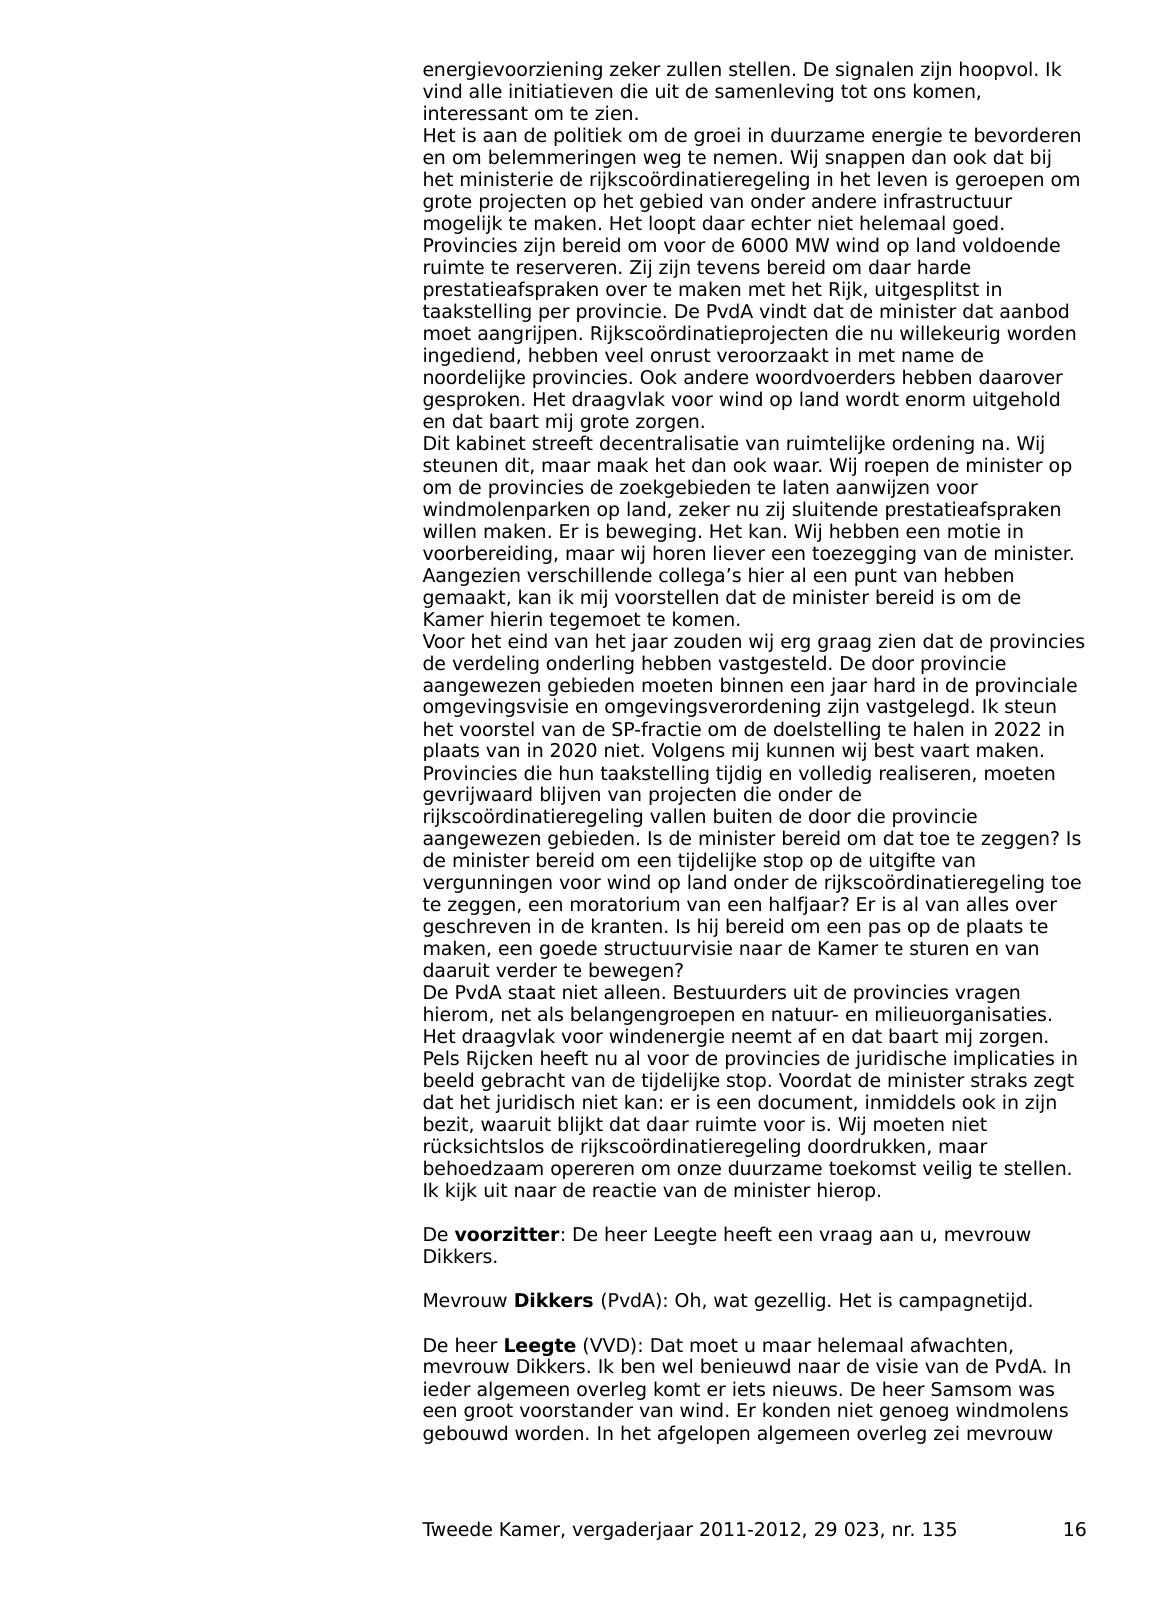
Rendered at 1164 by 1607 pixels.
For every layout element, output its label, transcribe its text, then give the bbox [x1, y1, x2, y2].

text De PvdA staat niet alleen. Bestuurders uit de provincies vragen hierom, net als belangengroepen en natuur- en milieuorganisaties. Het draagvlak voor windenergie neemt af en dat baart mij zorgen. Pels Rijcken heeft nu al voor de provincies de juridische implicaties in beeld gebracht van de tijdelijke stop. Voordat de minister straks zegt dat het juridisch niet kan: er is een document, inmiddels ook in zijn bezit, waaruit blijkt dat daar ruimte voor is. Wij moeten niet rücksichtslos de rijkscoördinatieregeling doordrukken, maar behoedzaam opereren om onze duurzame toekomst veilig te stellen. Ik kijk uit naar de reactie van de minister hierop. [422, 982, 1087, 1202]
text De heer Leegte (VVD): Dat moet u maar helemaal afwachten, mevrouw Dikkers. Ik ben wel benieuwd naar de visie van de PvdA. In ieder algemeen overleg komt er iets nieuws. De heer Samsom was een groot voorstander van wind. Er konden niet genoeg windmolens gebouwd worden. In het afgelopen algemeen overleg zei mevrouw [422, 1334, 1087, 1444]
text energievoorziening zeker zullen stellen. De signalen zijn hoopvol. Ik vind alle initiatieven die uit de samenleving tot ons komen, interessant om te zien. [422, 59, 1087, 125]
text Dit kabinet streeft decentralisatie van ruimtelijke ordening na. Wij steunen dit, maar maak het dan ook waar. Wij roepen de minister op om de provincies de zoekgebieden te laten aanwijzen voor windmolenparken op land, zeker nu zij sluitende prestatieafspraken willen maken. Er is beweging. Het kan. Wij hebben een motie in voorbereiding, maar wij horen liever een toezegging van de minister. Aangezien verschillende collega’s hier al een punt van hebben gemaakt, kan ik mij voorstellen dat de minister bereid is om de Kamer hierin tegemoet te komen. [422, 433, 1087, 631]
text Voor het eind van het jaar zouden wij erg graag zien dat de provincies de verdeling onderling hebben vastgesteld. De door provincie aangewezen gebieden moeten binnen een jaar hard in de provinciale omgevingsvisie en omgevingsverordening zijn vastgelegd. Ik steun het voorstel van de SP-fractie om de doelstelling te halen in 2022 in plaats van in 2020 niet. Volgens mij kunnen wij best vaart maken. Provincies die hun taakstelling tijdig en volledig realiseren, moeten gevrijwaard blijven van projecten die onder de rijkscoördinatieregeling vallen buiten de door die provincie aangewezen gebieden. Is de minister bereid om dat toe te zeggen? Is de minister bereid om een tijdelijke stop op de uitgifte van vergunningen voor wind op land onder de rijkscoördinatieregeling toe te zeggen, een moratorium van een halfjaar? Er is al van alles over geschreven in de kranten. Is hij bereid om een pas op de plaats te maken, een goede structuurvisie naar de Kamer te sturen en van daaruit verder te bewegen? [422, 631, 1087, 982]
text Het is aan de politiek om de groei in duurzame energie te bevorderen en om belemmeringen weg te nemen. Wij snappen dan ook dat bij het ministerie de rijkscoördinatieregeling in het leven is geroepen om grote projecten op het gebied van onder andere infrastructuur mogelijk te maken. Het loopt daar echter niet helemaal goed. Provincies zijn bereid om voor de 6000 MW wind op land voldoende ruimte te reserveren. Zij zijn tevens bereid om daar harde prestatieafspraken over te maken met het Rijk, uitgesplitst in taakstelling per provincie. De PvdA vindt dat de minister dat aanbod moet aangrijpen. Rijkscoördinatieprojecten die nu willekeurig worden ingediend, hebben veel onrust veroorzaakt in met name de noordelijke provincies. Ook andere woordvoerders hebben daarover gesproken. Het draagvlak voor wind op land wordt enorm uitgehold en dat baart mij grote zorgen. [422, 125, 1087, 433]
text De voorzitter: De heer Leegte heeft een vraag aan u, mevrouw Dikkers. [422, 1224, 1087, 1268]
text Mevrouw Dikkers (PvdA): Oh, wat gezellig. Het is campagnetijd. [422, 1290, 1087, 1312]
